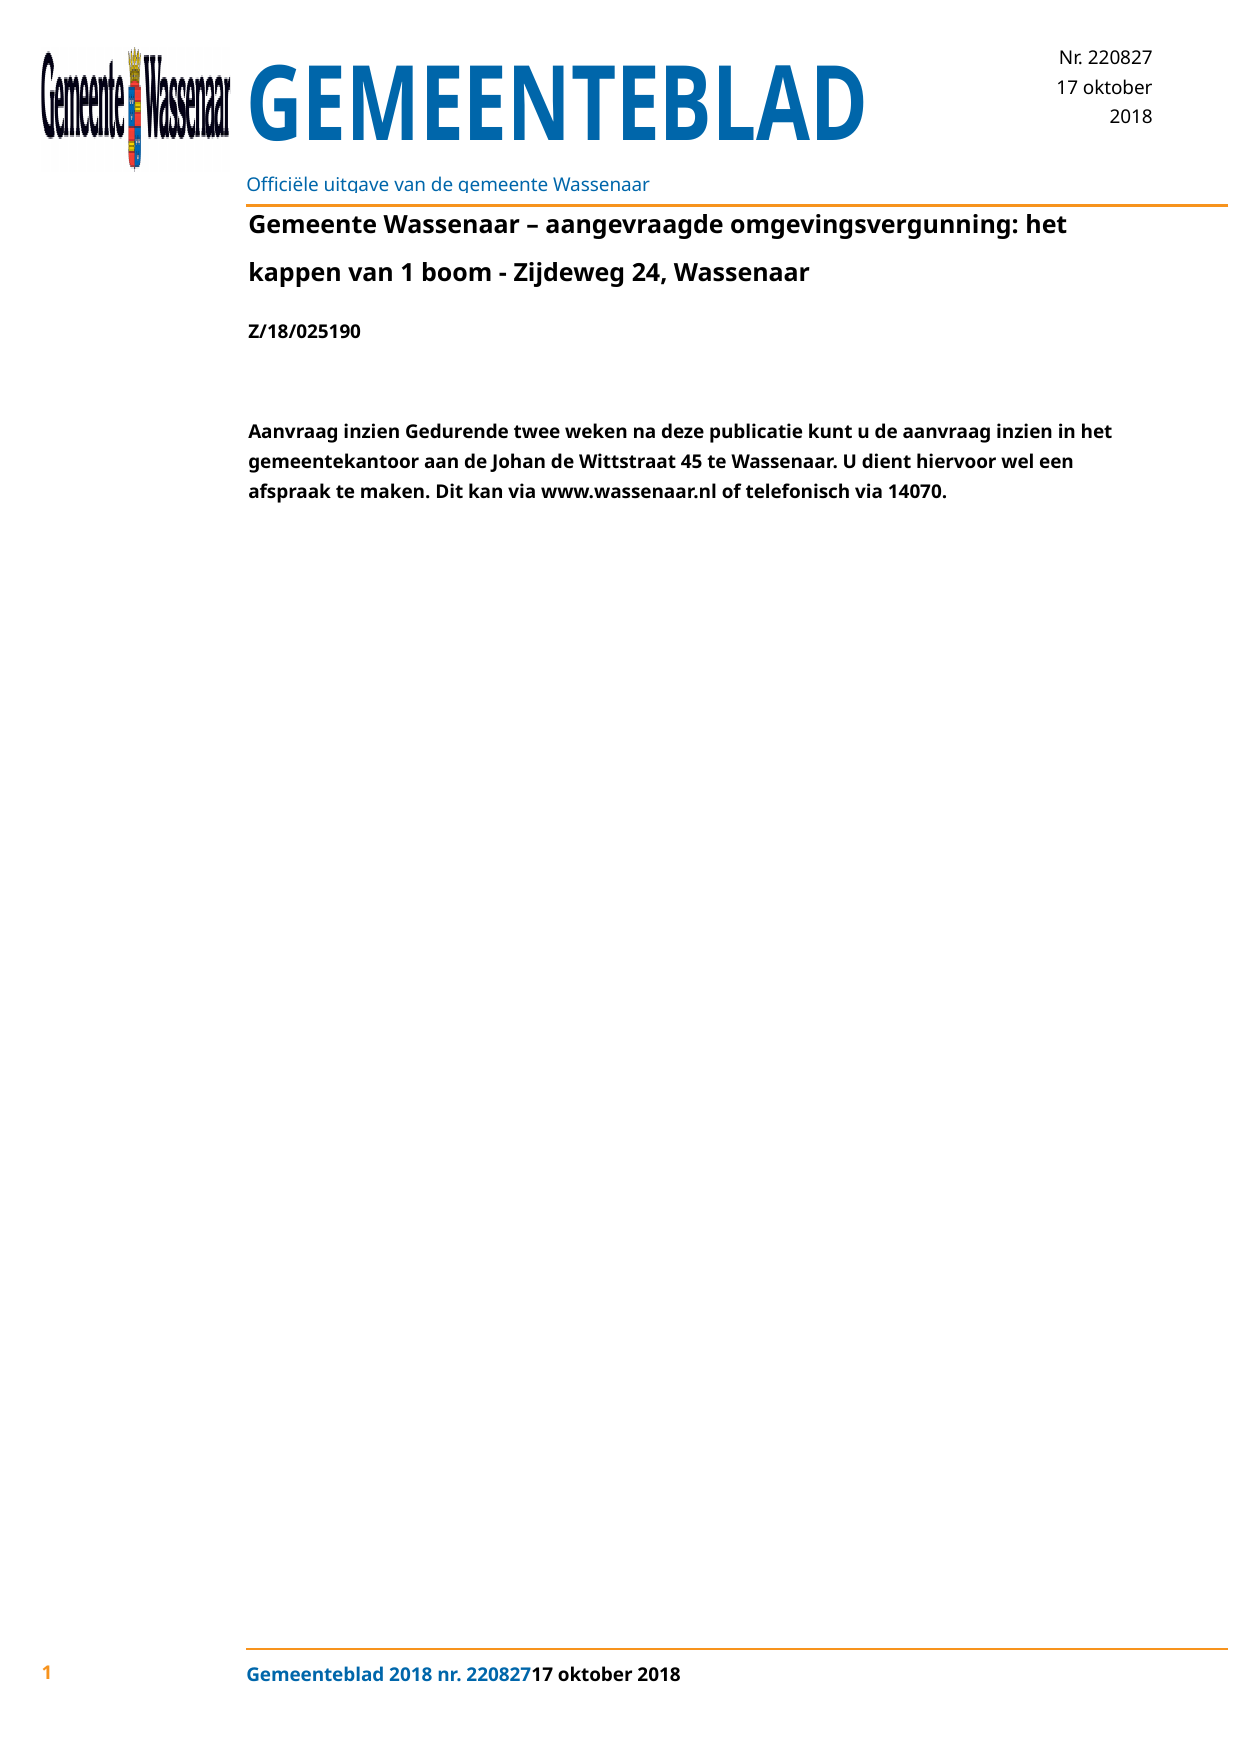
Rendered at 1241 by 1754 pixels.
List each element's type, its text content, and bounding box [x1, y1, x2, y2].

text Z/18/025190 [248, 318, 1152, 344]
text Gemeente Wassenaar – aangevraagde omgevingsvergunning: het kappen van 1 boom - Zijdeweg 24, Wassenaar [248, 207, 1152, 288]
text Aanvraag inzien Gedurende twee weken na deze publicatie kunt u de aanvraag inzien in het gemeentekantoor aan de Johan de Wittstraat 45 te Wassenaar. U dient hiervoor wel een afspraak te maken. Dit kan via www.wassenaar.nl of telefonisch via 14070. [248, 419, 1152, 504]
picture [41, 47, 231, 172]
